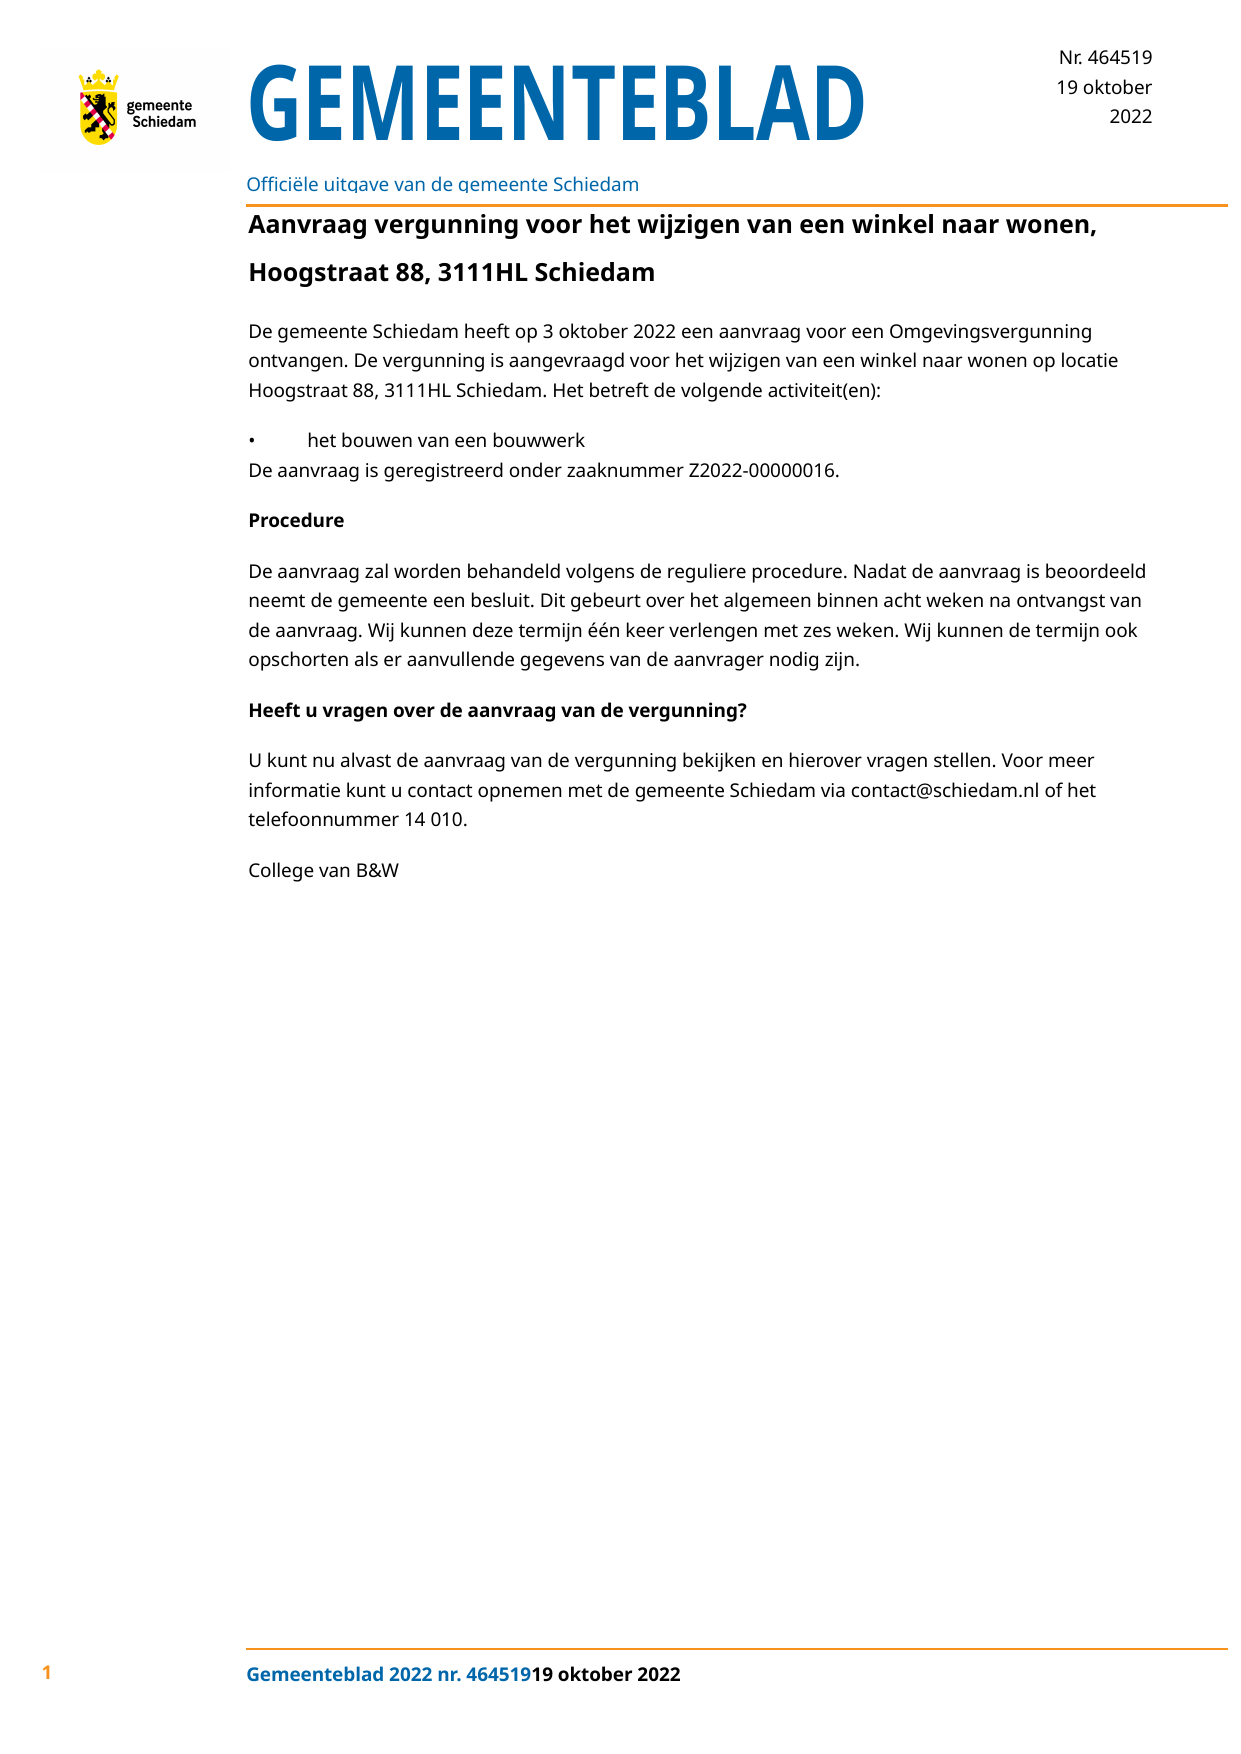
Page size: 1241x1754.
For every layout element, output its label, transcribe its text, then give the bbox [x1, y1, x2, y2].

list het bouwen van een bouwwerk [248, 427, 1152, 453]
text U kunt nu alvast de aanvraag van de vergunning bekijken en hierover vragen stellen. Voor meer informatie kunt u contact opnemen met de gemeente Schiedam via contact@schiedam.nl of het telefoonnummer 14 010. [248, 747, 1152, 832]
text De aanvraag zal worden behandeld volgens de reguliere procedure. Nadat de aanvraag is beoordeeld neemt de gemeente een besluit. Dit gebeurt over het algemeen binnen acht weken na ontvangst van de aanvraag. Wij kunnen deze termijn één keer verlengen met zes weken. Wij kunnen de termijn ook opschorten als er aanvullende gegevens van de aanvrager nodig zijn. [248, 558, 1152, 672]
text De aanvraag is geregistreerd onder zaaknummer Z2022-00000016. [248, 457, 1152, 483]
text Procedure [248, 507, 1152, 533]
text Heeft u vragen over de aanvraag van de vergunning? [248, 697, 1152, 723]
picture [41, 47, 231, 172]
text De gemeente Schiedam heeft op 3 oktober 2022 een aanvraag voor een Omgevingsvergunning ontvangen. De vergunning is aangevraagd voor het wijzigen van een winkel naar wonen op locatie Hoogstraat 88, 3111HL Schiedam. Het betreft de volgende activiteit(en): [248, 318, 1152, 403]
text Aanvraag vergunning voor het wijzigen van een winkel naar wonen, Hoogstraat 88, 3111HL Schiedam [248, 207, 1152, 288]
text College van B&W [248, 857, 1152, 883]
